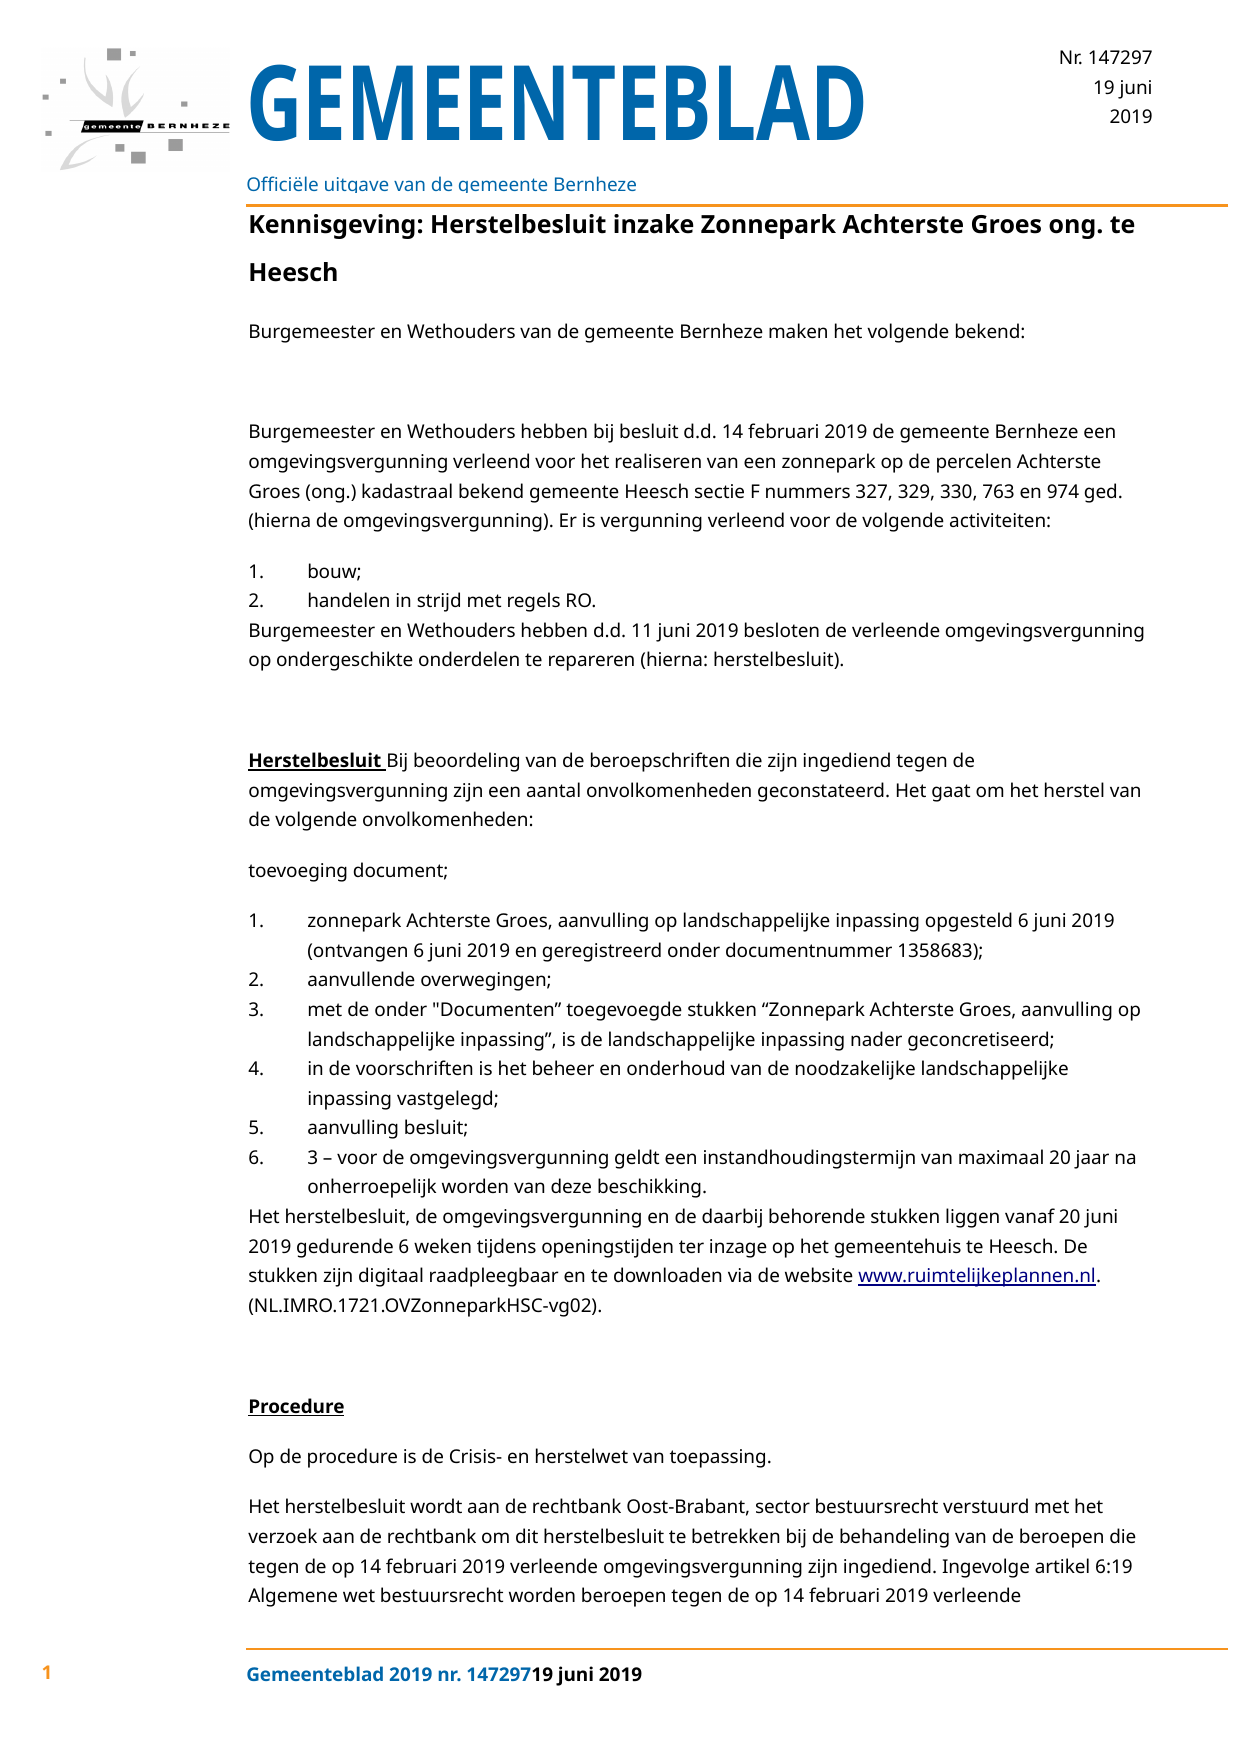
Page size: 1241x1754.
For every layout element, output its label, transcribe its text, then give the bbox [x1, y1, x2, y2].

text Kennisgeving: Herstelbesluit inzake Zonnepark Achterste Groes ong. te Heesch [248, 207, 1152, 288]
list zonnepark Achterste Groes, aanvulling op landschappelijke inpassing opgesteld 6 juni 2019 (ontvangen 6 juni 2019 en geregistreerd onder documentnummer 1358683); [248, 907, 1152, 963]
list aanvulling besluit; [248, 1114, 1152, 1140]
text Het herstelbesluit wordt aan de rechtbank Oost-Brabant, sector bestuursrecht verstuurd met het verzoek aan de rechtbank om dit herstelbesluit te betrekken bij de behandeling van de beroepen die tegen de op 14 februari 2019 verleende omgevingsvergunning zijn ingediend. Ingevolge artikel 6:19 Algemene wet bestuursrecht worden beroepen tegen de op 14 februari 2019 verleende [248, 1494, 1152, 1608]
picture [41, 47, 231, 172]
list bouw; [248, 558, 1152, 584]
text toevoeging document; [248, 857, 1152, 883]
text Procedure [248, 1393, 1152, 1419]
text Herstelbesluit Bij beoordeling van de beroepschriften die zijn ingediend tegen de omgevingsvergunning zijn een aantal onvolkomenheden geconstateerd. Het gaat om het herstel van de volgende onvolkomenheden: [248, 747, 1152, 832]
list aanvullende overwegingen; [248, 967, 1152, 992]
list handelen in strijd met regels RO. [248, 587, 1152, 613]
list met de onder "Documenten” toegevoegde stukken “Zonnepark Achterste Groes, aanvulling op landschappelijke inpassing”, is de landschappelijke inpassing nader geconcretiseerd; [248, 996, 1152, 1052]
text Het herstelbesluit, de omgevingsvergunning en de daarbij behorende stukken liggen vanaf 20 juni 2019 gedurende 6 weken tijdens openingstijden ter inzage op het gemeentehuis te Heesch. De stukken zijn digitaal raadpleegbaar en te downloaden via de website www.ruimtelijkeplannen.nl. (NL.IMRO.1721.OVZonneparkHSC-vg02). [248, 1203, 1152, 1318]
list in de voorschriften is het beheer en onderhoud van de noodzakelijke landschappelijke inpassing vastgelegd; [248, 1055, 1152, 1111]
text Burgemeester en Wethouders hebben d.d. 11 juni 2019 besloten de verleende omgevingsvergunning op ondergeschikte onderdelen te repareren (hierna: herstelbesluit). [248, 617, 1152, 672]
text Burgemeester en Wethouders van de gemeente Bernheze maken het volgende bekend: [248, 318, 1152, 344]
text Burgemeester en Wethouders hebben bij besluit d.d. 14 februari 2019 de gemeente Bernheze een omgevingsvergunning verleend voor het realiseren van een zonnepark op de percelen Achterste Groes (ong.) kadastraal bekend gemeente Heesch sectie F nummers 327, 329, 330, 763 en 974 ged. (hierna de omgevingsvergunning). Er is vergunning verleend voor de volgende activiteiten: [248, 419, 1152, 533]
list 3 – voor de omgevingsvergunning geldt een instandhoudingstermijn van maximaal 20 jaar na onherroepelijk worden van deze beschikking. [248, 1144, 1152, 1199]
text Op de procedure is de Crisis- en herstelwet van toepassing. [248, 1443, 1152, 1469]
